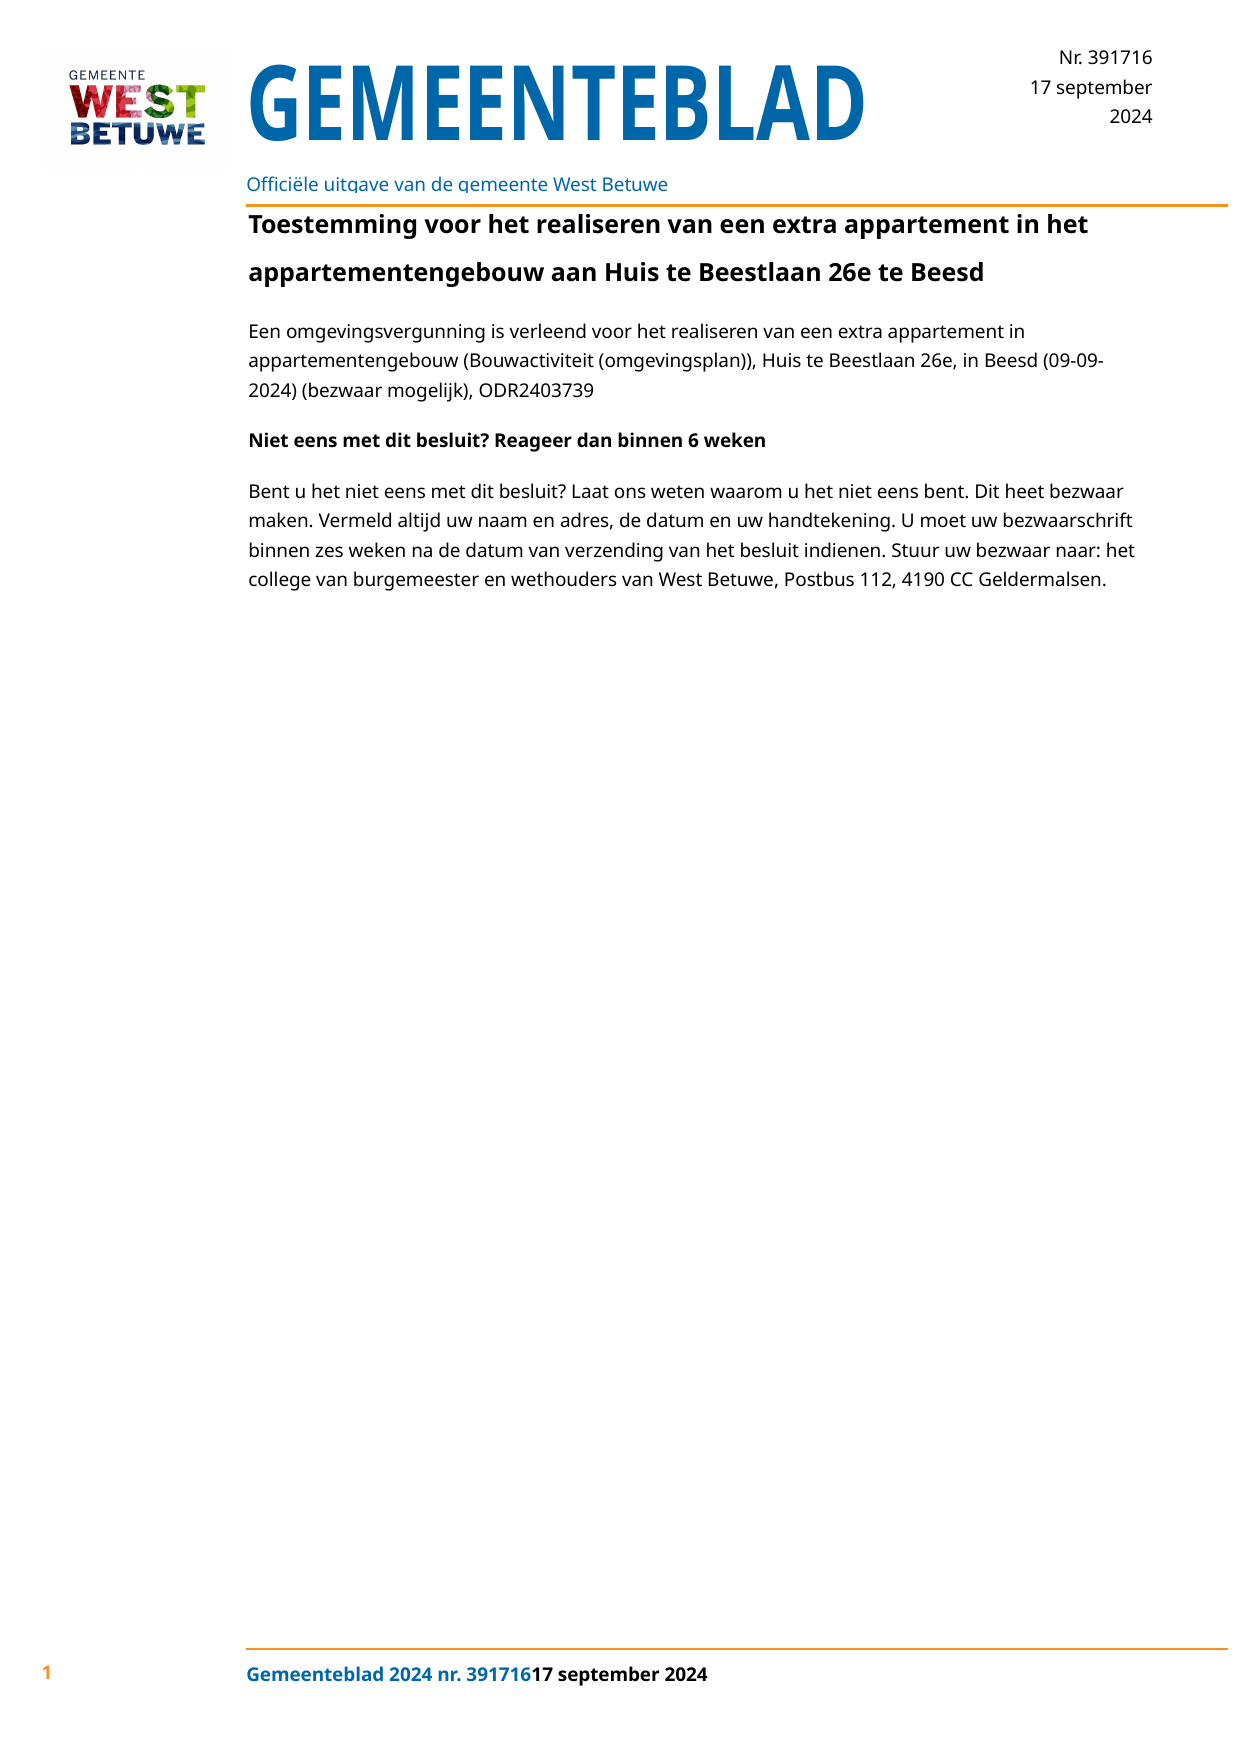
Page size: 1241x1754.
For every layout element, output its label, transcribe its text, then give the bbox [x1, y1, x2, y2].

text Toestemming voor het realiseren van een extra appartement in het appartementengebouw aan Huis te Beestlaan 26e te Beesd [248, 207, 1152, 288]
text Een omgevingsvergunning is verleend voor het realiseren van een extra appartement in appartementengebouw (Bouwactiviteit (omgevingsplan)), Huis te Beestlaan 26e, in Beesd (09-09-2024) (bezwaar mogelijk), ODR2403739 [248, 318, 1152, 403]
text Bent u het niet eens met dit besluit? Laat ons weten waarom u het niet eens bent. Dit heet bezwaar maken. Vermeld altijd uw naam en adres, de datum en uw handtekening. U moet uw bezwaarschrift binnen zes weken na de datum van verzending van het besluit indienen. Stuur uw bezwaar naar: het college van burgemeester en wethouders van West Betuwe, Postbus 112, 4190 CC Geldermalsen. [248, 478, 1152, 592]
text Niet eens met dit besluit? Reageer dan binnen 6 weken [248, 427, 1152, 453]
picture [41, 47, 231, 172]
